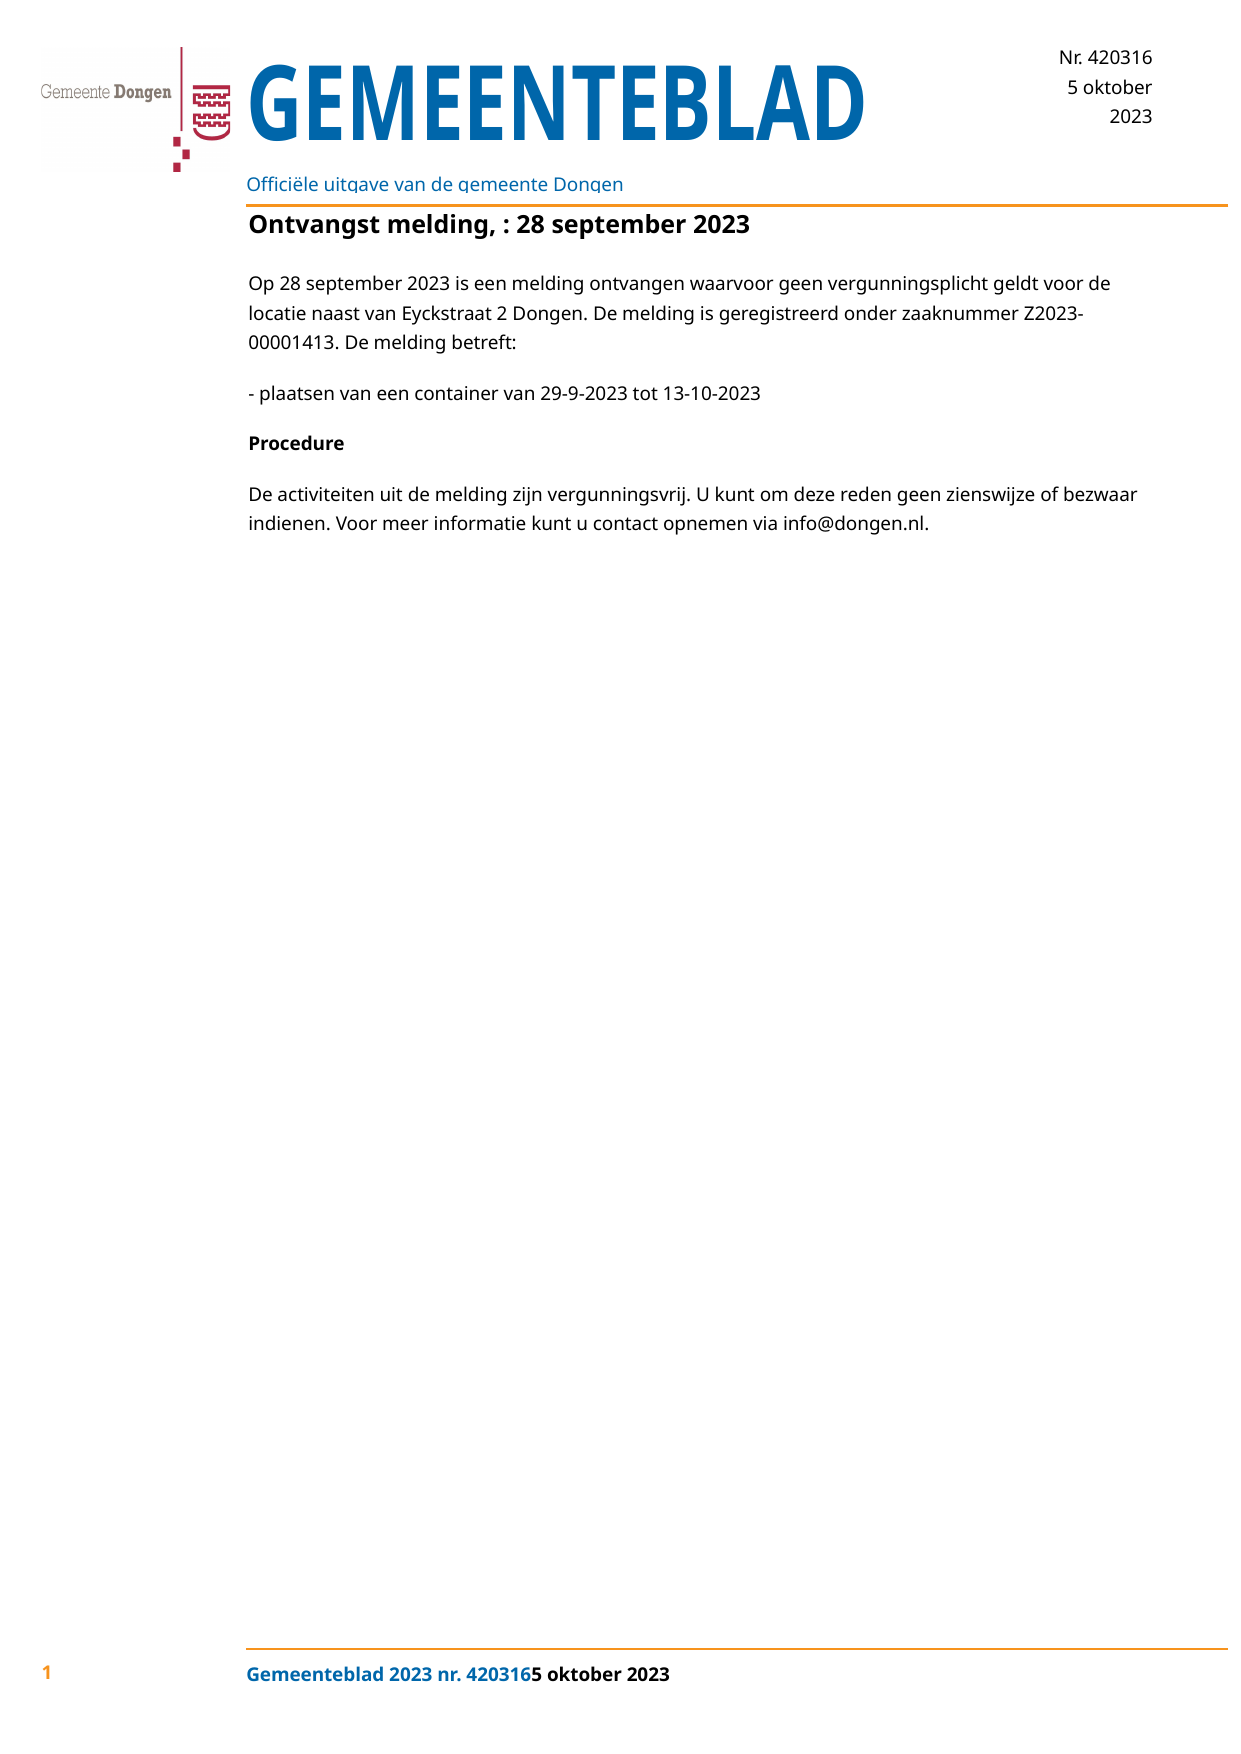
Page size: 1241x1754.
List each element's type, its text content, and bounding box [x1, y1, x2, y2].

text - plaatsen van een container van 29-9-2023 tot 13-10-2023 [248, 380, 1152, 406]
text De activiteiten uit de melding zijn vergunningsvrij. U kunt om deze reden geen zienswijze of bezwaar indienen. Voor meer informatie kunt u contact opnemen via info@dongen.nl. [248, 481, 1152, 536]
text Op 28 september 2023 is een melding ontvangen waarvoor geen vergunningsplicht geldt voor de locatie naast van Eyckstraat 2 Dongen. De melding is geregistreerd onder zaaknummer Z2023-00001413. De melding betreft: [248, 270, 1152, 355]
picture [41, 47, 231, 172]
text Procedure [248, 430, 1152, 456]
text Ontvangst melding, : 28 september 2023 [248, 207, 1152, 241]
